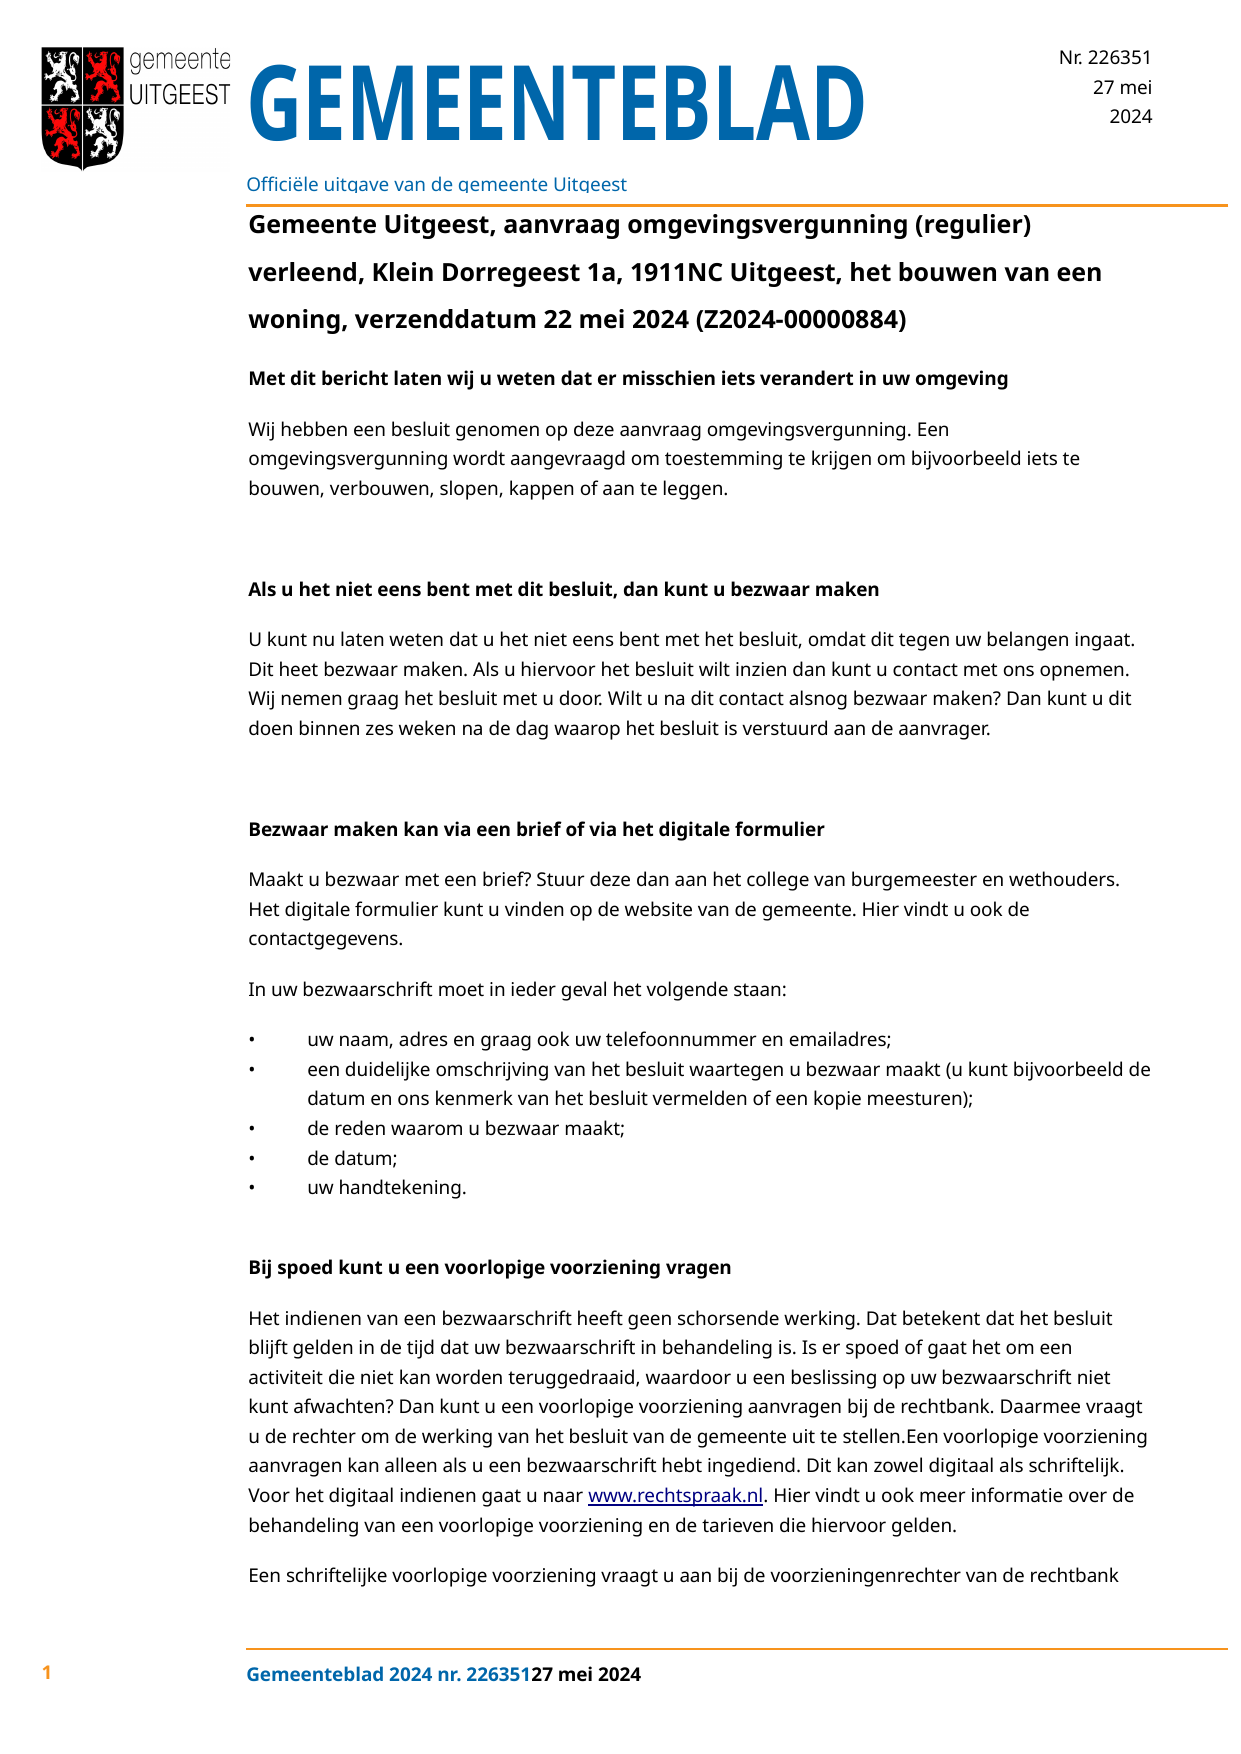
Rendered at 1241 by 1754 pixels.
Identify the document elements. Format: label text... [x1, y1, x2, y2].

text Het indienen van een bezwaarschrift heeft geen schorsende werking. Dat betekent dat het besluit blijft gelden in de tijd dat uw bezwaarschrift in behandeling is. Is er spoed of gaat het om een activiteit die niet kan worden teruggedraaid, waardoor u een beslissing op uw bezwaarschrift niet kunt afwachten? Dan kunt u een voorlopige voorziening aanvragen bij de rechtbank. Daarmee vraagt u de rechter om de werking van het besluit van de gemeente uit te stellen.Een voorlopige voorziening aanvragen kan alleen als u een bezwaarschrift hebt ingediend. Dit kan zowel digitaal als schriftelijk. Voor het digitaal indienen gaat u naar www.rechtspraak.nl. Hier vindt u ook meer informatie over de behandeling van een voorlopige voorziening en de tarieven die hiervoor gelden. [248, 1305, 1152, 1537]
text Wij hebben een besluit genomen op deze aanvraag omgevingsvergunning. Een omgevingsvergunning wordt aangevraagd om toestemming te krijgen om bijvoorbeeld iets te bouwen, verbouwen, slopen, kappen of aan te leggen. [248, 416, 1152, 501]
text Maakt u bezwaar met een brief? Stuur deze dan aan het college van burgemeester en wethouders. Het digitale formulier kunt u vinden op de website van de gemeente. Hier vindt u ook de contactgegevens. [248, 866, 1152, 951]
text Gemeente Uitgeest, aanvraag omgevingsvergunning (regulier) verleend, Klein Dorregeest 1a, 1911NC Uitgeest, het bouwen van een woning, verzenddatum 22 mei 2024 (Z2024-00000884) [248, 207, 1152, 336]
list de datum; [248, 1145, 1152, 1170]
list uw naam, adres en graag ook uw telefoonnummer en emailadres; [248, 1026, 1152, 1052]
text Met dit bericht laten wij u weten dat er misschien iets verandert in uw omgeving [248, 366, 1152, 391]
text In uw bezwaarschrift moet in ieder geval het volgende staan: [248, 976, 1152, 1002]
text U kunt nu laten weten dat u het niet eens bent met het besluit, omdat dit tegen uw belangen ingaat. Dit heet bezwaar maken. Als u hiervoor het besluit wilt inzien dan kunt u contact met ons opnemen. Wij nemen graag het besluit met u door. Wilt u na dit contact alsnog bezwaar maken? Dan kunt u dit doen binnen zes weken na de dag waarop het besluit is verstuurd aan de aanvrager. [248, 626, 1152, 741]
list uw handtekening. [248, 1174, 1152, 1200]
text Bezwaar maken kan via een brief of via het digitale formulier [248, 816, 1152, 842]
list een duidelijke omschrijving van het besluit waartegen u bezwaar maakt (u kunt bijvoorbeeld de datum en ons kenmerk van het besluit vermelden of een kopie meesturen); [248, 1056, 1152, 1111]
text Een schriftelijke voorlopige voorziening vraagt u aan bij de voorzieningenrechter van de rechtbank [248, 1562, 1152, 1588]
text Als u het niet eens bent met dit besluit, dan kunt u bezwaar maken [248, 576, 1152, 602]
picture [41, 47, 231, 172]
list de reden waarom u bezwaar maakt; [248, 1115, 1152, 1141]
text Bij spoed kunt u een voorlopige voorziening vragen [248, 1254, 1152, 1280]
